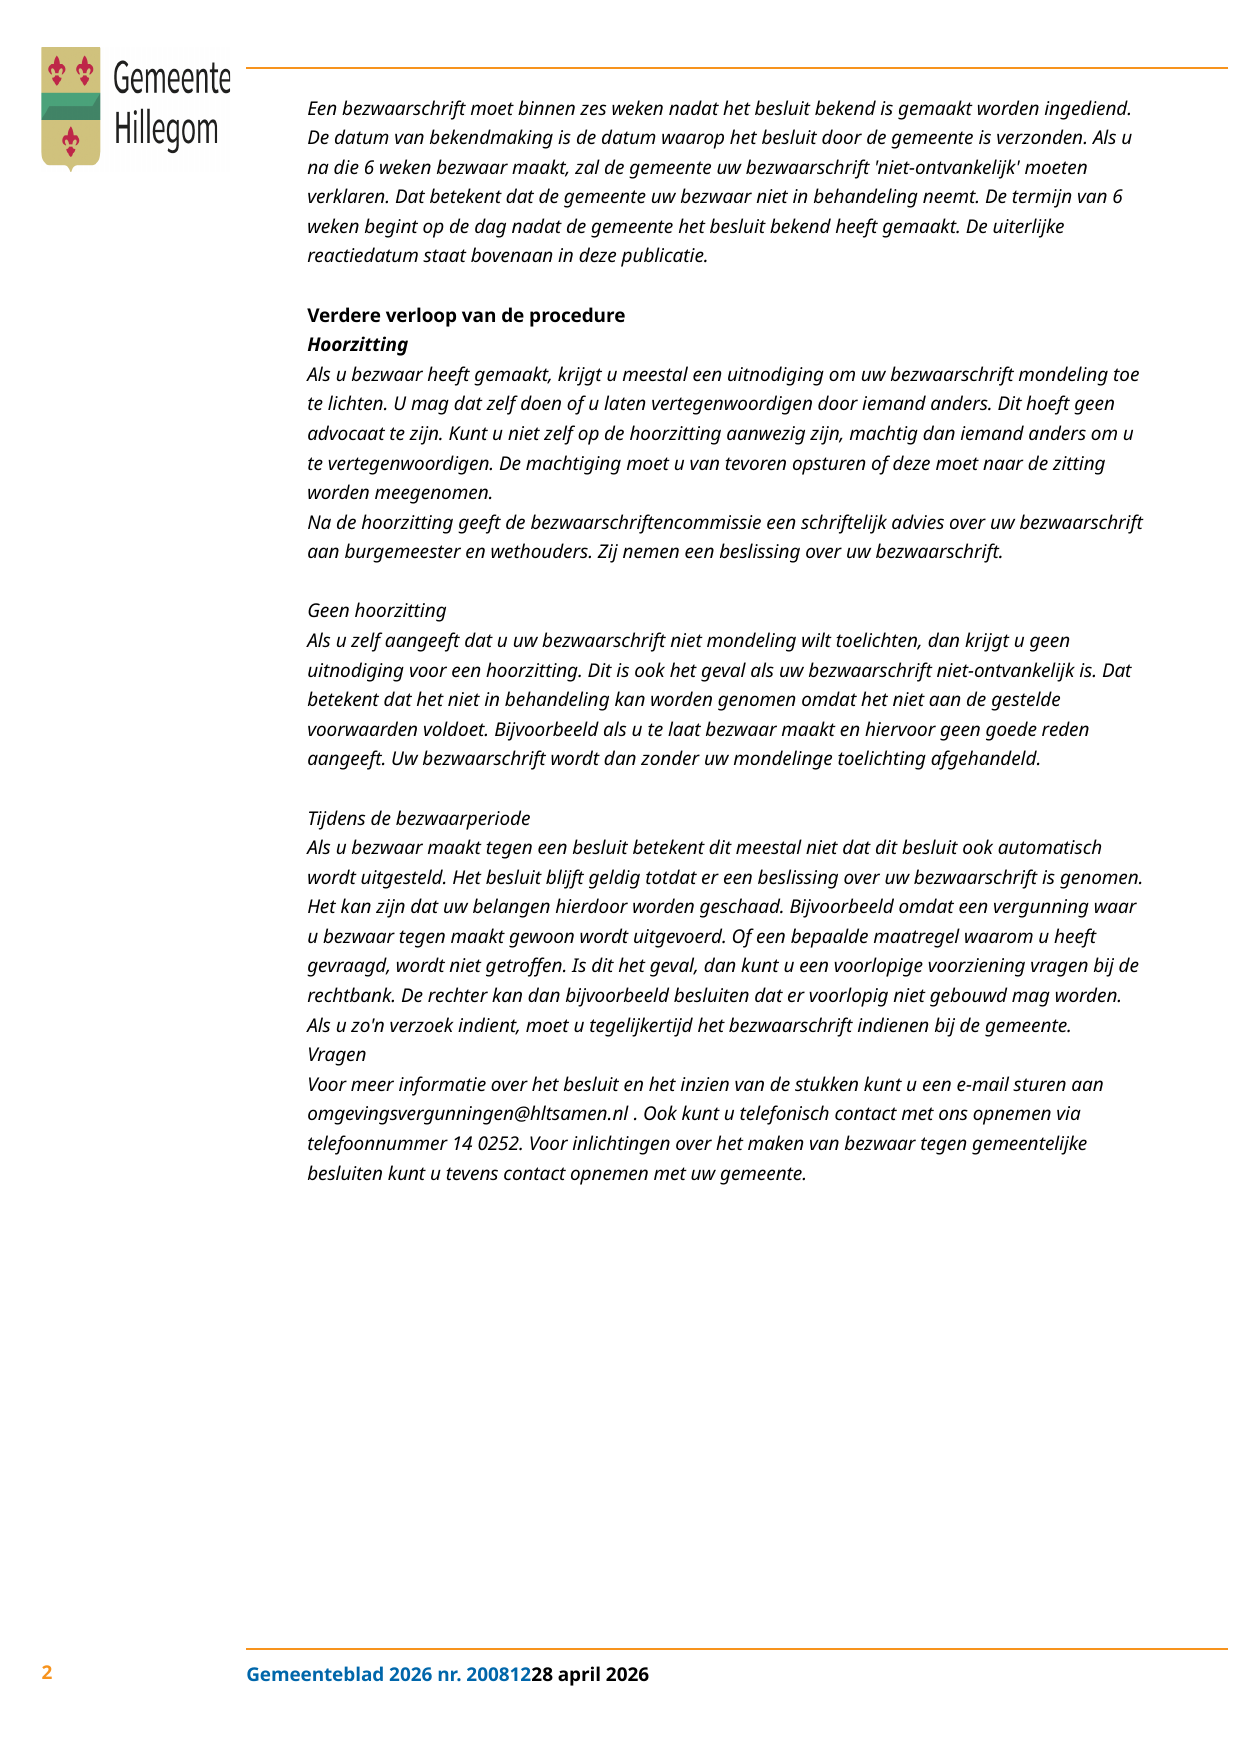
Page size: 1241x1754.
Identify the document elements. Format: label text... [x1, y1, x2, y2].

list Tijdens de bezwaarperiode [248, 805, 1152, 831]
list Als u bezwaar heeft gemaakt, krijgt u meestal een uitnodiging om uw bezwaarschrift mondeling toe te lichten. U mag dat zelf doen of u laten vertegenwoordigen door iemand anders. Dit hoeft geen advocaat te zijn. Kunt u niet zelf op de hoorzitting aanwezig zijn, machtig dan iemand anders om u te vertegenwoordigen. De machtiging moet u van tevoren opsturen of deze moet naar de zitting worden meegenomen. [248, 361, 1152, 505]
list Geen hoorzitting [248, 598, 1152, 623]
list Als u zelf aangeeft dat u uw bezwaarschrift niet mondeling wilt toelichten, dan krijgt u geen uitnodiging voor een hoorzitting. Dit is ook het geval als uw bezwaarschrift niet-ontvankelijk is. Dat betekent dat het niet in behandeling kan worden genomen omdat het niet aan de gestelde voorwaarden voldoet. Bijvoorbeeld als u te laat bezwaar maakt en hiervoor geen goede reden aangeeft. Uw bezwaarschrift wordt dan zonder uw mondelinge toelichting afgehandeld. [248, 627, 1152, 771]
list Vragen [248, 1041, 1152, 1067]
list Hoorzitting [248, 331, 1152, 357]
list Als u bezwaar maakt tegen een besluit betekent dit meestal niet dat dit besluit ook automatisch wordt uitgesteld. Het besluit blijft geldig totdat er een beslissing over uw bezwaarschrift is genomen. Het kan zijn dat uw belangen hierdoor worden geschaad. Bijvoorbeeld omdat een vergunning waar u bezwaar tegen maakt gewoon wordt uitgevoerd. Of een bepaalde maatregel waarom u heeft gevraagd, wordt niet getroffen. Is dit het geval, dan kunt u een voorlopige voorziening vragen bij de rechtbank. De rechter kan dan bijvoorbeeld besluiten dat er voorlopig niet gebouwd mag worden. Als u zo'n verzoek indient, moet u tegelijkertijd het bezwaarschrift indienen bij de gemeente. [248, 834, 1152, 1038]
picture [41, 47, 231, 172]
list Verdere verloop van de procedure [248, 302, 1152, 328]
list Na de hoorzitting geeft de bezwaarschriftencommissie een schriftelijk advies over uw bezwaarschrift aan burgemeester en wethouders. Zij nemen een beslissing over uw bezwaarschrift. [248, 509, 1152, 564]
list Voor meer informatie over het besluit en het inzien van de stukken kunt u een e-mail sturen aan omgevingsvergunningen@hltsamen.nl . Ook kunt u telefonisch contact met ons opnemen via telefoonnummer 14 0252. Voor inlichtingen over het maken van bezwaar tegen gemeentelijke besluiten kunt u tevens contact opnemen met uw gemeente. [248, 1071, 1152, 1186]
list Een bezwaarschrift moet binnen zes weken nadat het besluit bekend is gemaakt worden ingediend. De datum van bekendmaking is de datum waarop het besluit door de gemeente is verzonden. Als u na die 6 weken bezwaar maakt, zal de gemeente uw bezwaarschrift 'niet-ontvankelijk' moeten verklaren. Dat betekent dat de gemeente uw bezwaar niet in behandeling neemt. De termijn van 6 weken begint op de dag nadat de gemeente het besluit bekend heeft gemaakt. De uiterlijke reactiedatum staat bovenaan in deze publicatie. [248, 95, 1152, 268]
